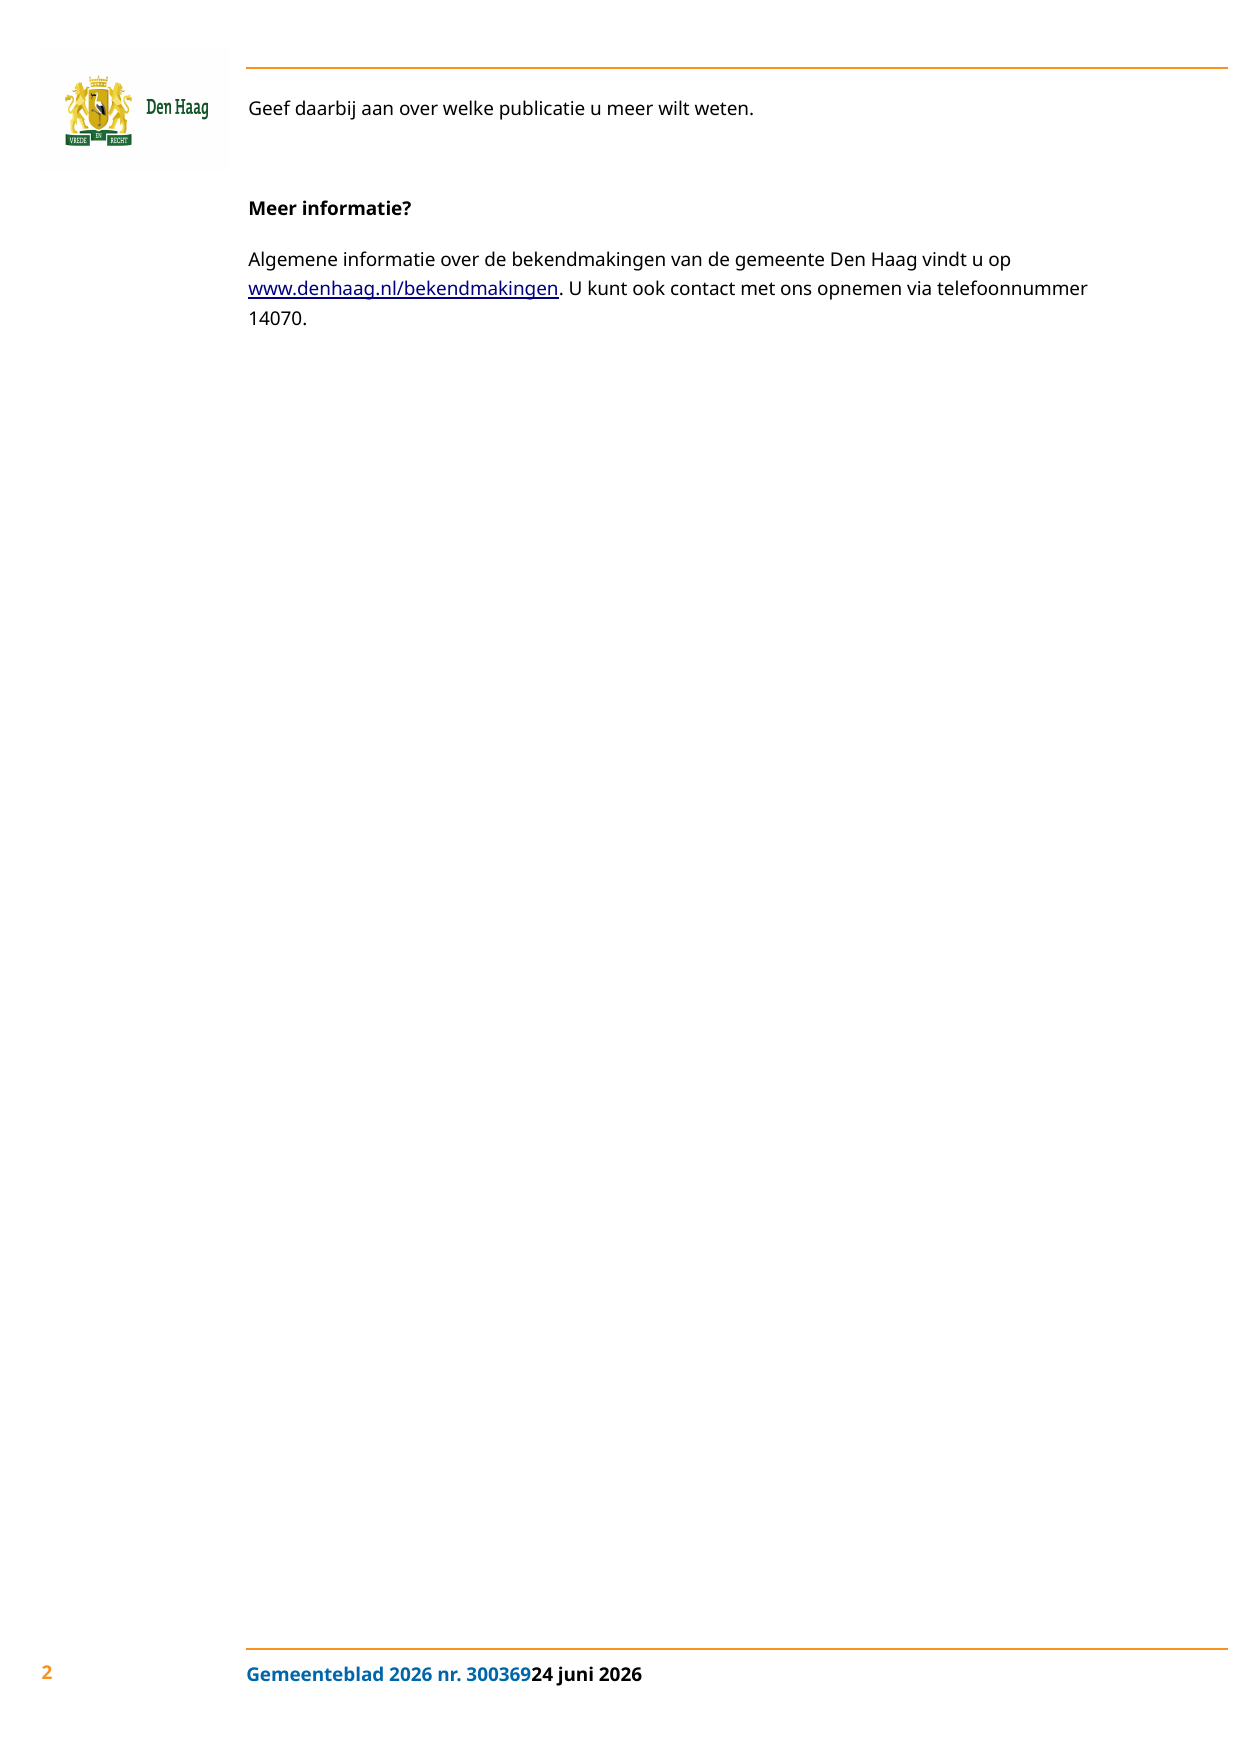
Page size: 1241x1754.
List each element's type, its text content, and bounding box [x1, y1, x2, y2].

text Algemene informatie over de bekendmakingen van de gemeente Den Haag vindt u op www.denhaag.nl/bekendmakingen. U kunt ook contact met ons opnemen via telefoonnummer 14070. [248, 246, 1152, 331]
picture [41, 47, 231, 172]
text Meer informatie? [248, 196, 1152, 221]
text Geef daarbij aan over welke publicatie u meer wilt weten. [248, 95, 1152, 121]
